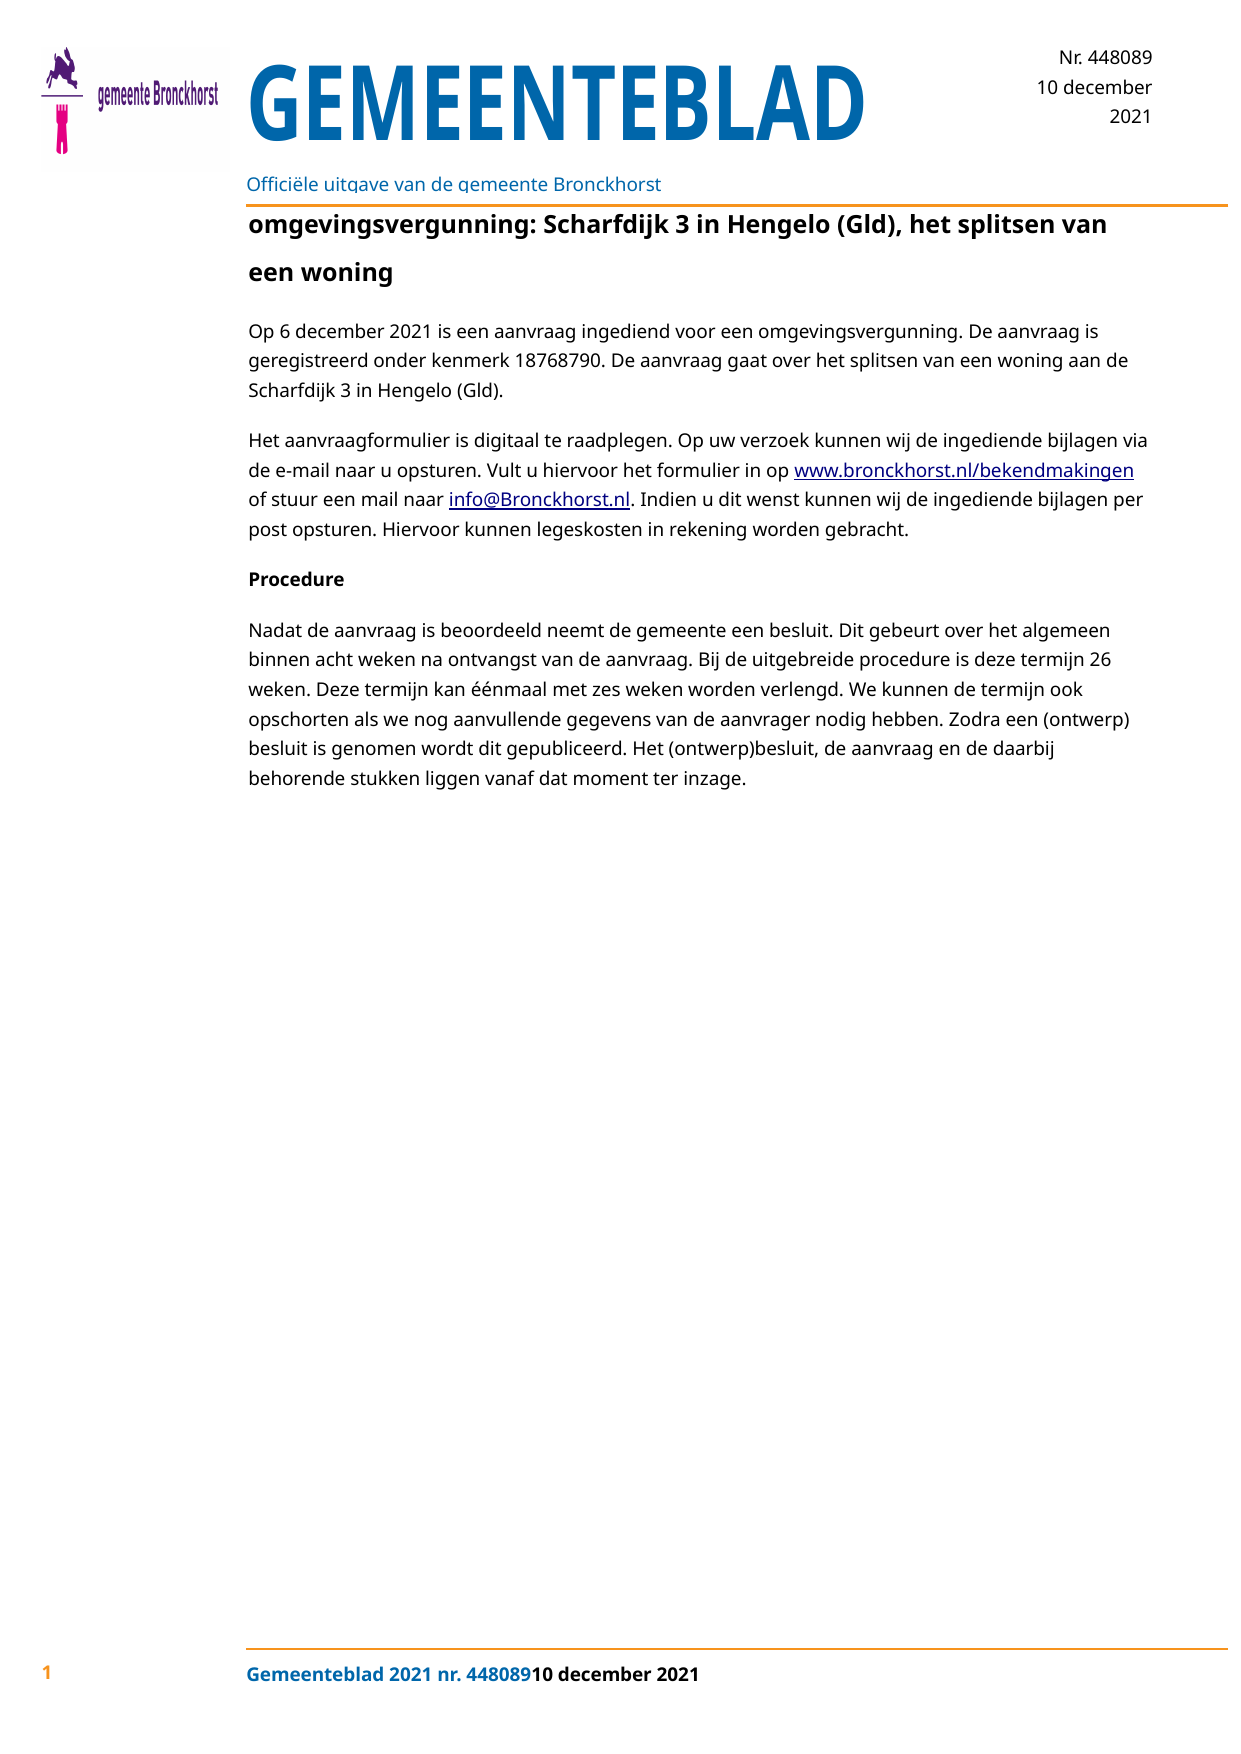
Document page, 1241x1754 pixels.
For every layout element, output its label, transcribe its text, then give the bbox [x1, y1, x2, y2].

text Procedure [248, 567, 1152, 592]
picture [41, 47, 231, 172]
text Het aanvraagformulier is digitaal te raadplegen. Op uw verzoek kunnen wij de ingediende bijlagen via de e-mail naar u opsturen. Vult u hiervoor het formulier in op www.bronckhorst.nl/bekendmakingen of stuur een mail naar info@Bronckhorst.nl. Indien u dit wenst kunnen wij de ingediende bijlagen per post opsturen. Hiervoor kunnen legeskosten in rekening worden gebracht. [248, 427, 1152, 542]
text Op 6 december 2021 is een aanvraag ingediend voor een omgevingsvergunning. De aanvraag is geregistreerd onder kenmerk 18768790. De aanvraag gaat over het splitsen van een woning aan de Scharfdijk 3 in Hengelo (Gld). [248, 318, 1152, 403]
text Nadat de aanvraag is beoordeeld neemt de gemeente een besluit. Dit gebeurt over het algemeen binnen acht weken na ontvangst van de aanvraag. Bij de uitgebreide procedure is deze termijn 26 weken. Deze termijn kan éénmaal met zes weken worden verlengd. We kunnen de termijn ook opschorten als we nog aanvullende gegevens van de aanvrager nodig hebben. Zodra een (ontwerp) besluit is genomen wordt dit gepubliceerd. Het (ontwerp)besluit, de aanvraag en de daarbij behorende stukken liggen vanaf dat moment ter inzage. [248, 617, 1152, 791]
text omgevingsvergunning: Scharfdijk 3 in Hengelo (Gld), het splitsen van een woning [248, 207, 1152, 288]
